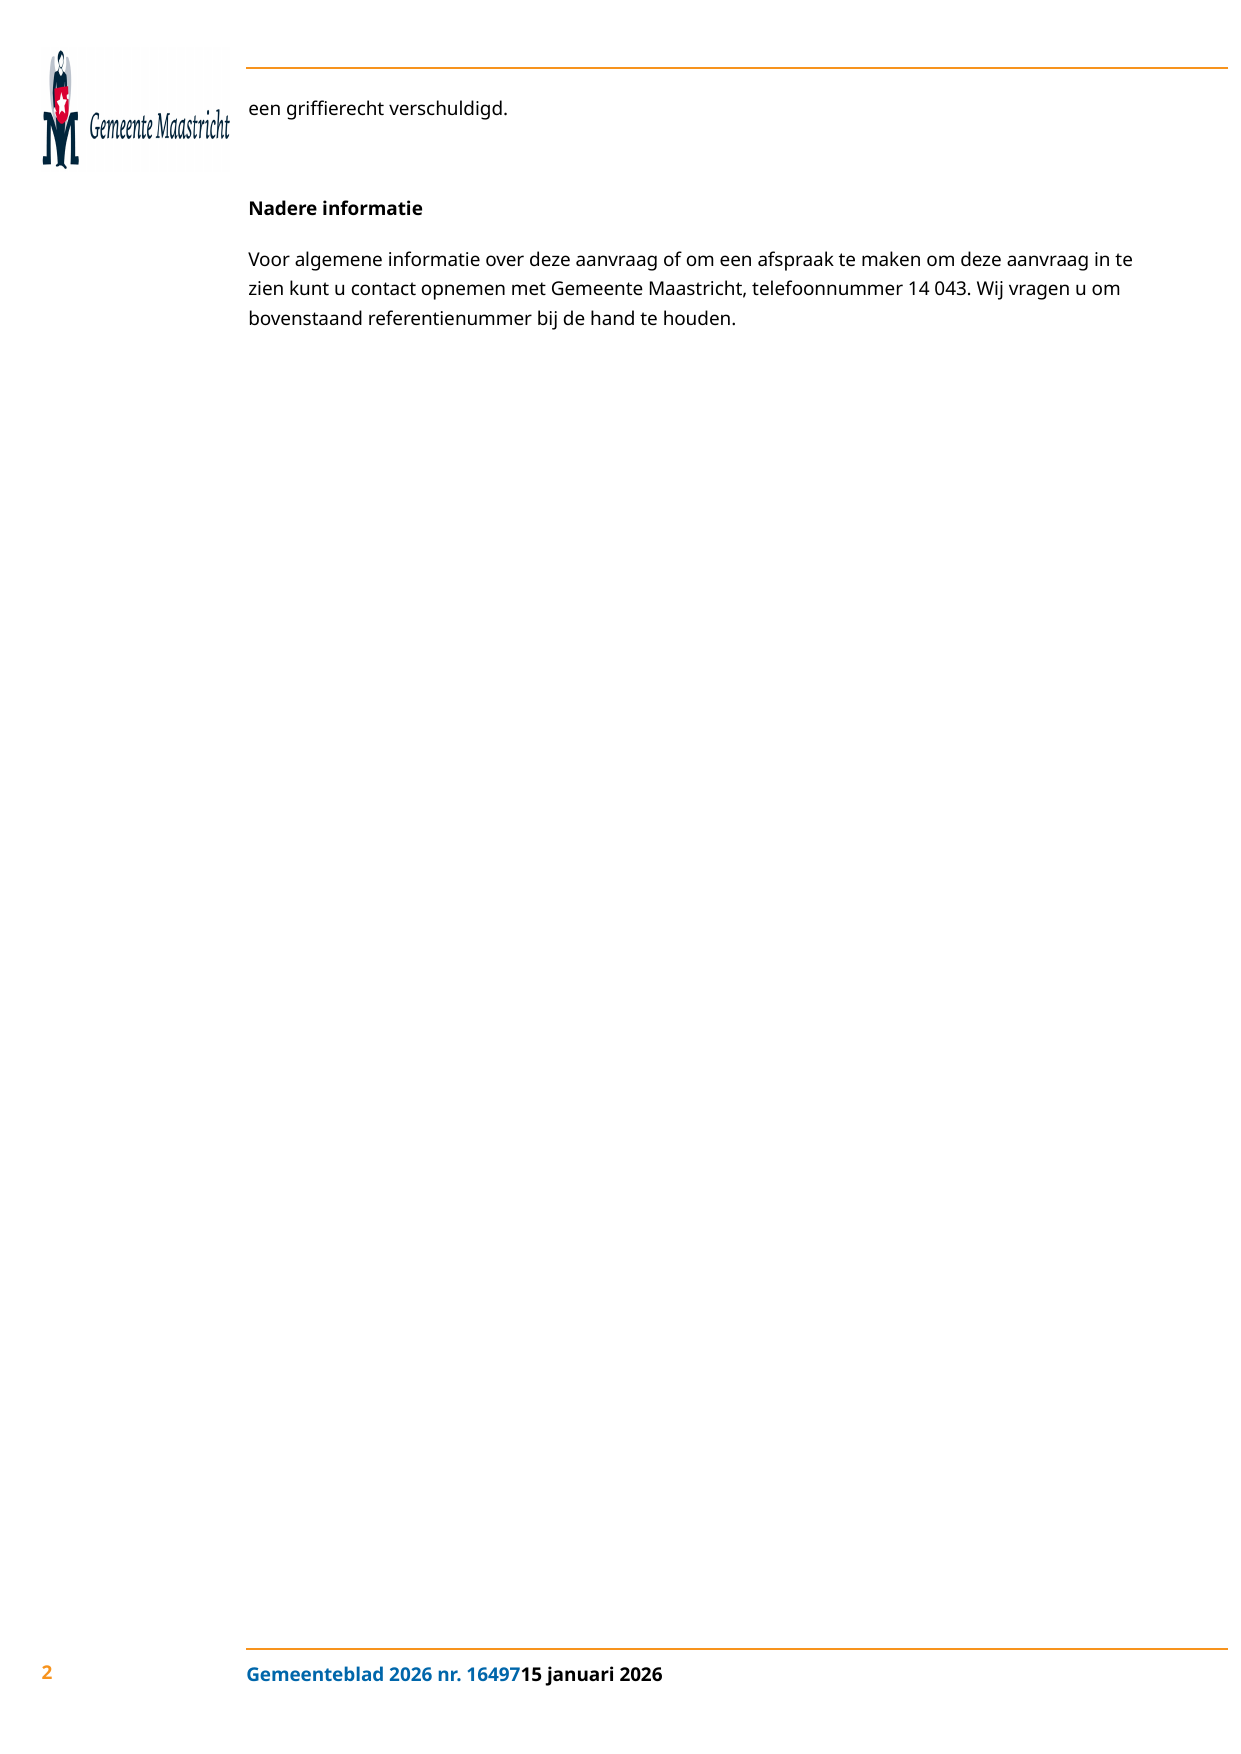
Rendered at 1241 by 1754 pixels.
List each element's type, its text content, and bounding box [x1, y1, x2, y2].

text Voor algemene informatie over deze aanvraag of om een afspraak te maken om deze aanvraag in te zien kunt u contact opnemen met Gemeente Maastricht, telefoonnummer 14 043. Wij vragen u om bovenstaand referentienummer bij de hand te houden. [248, 246, 1152, 331]
picture [41, 47, 231, 172]
text Nadere informatie [248, 196, 1152, 221]
text een griffierecht verschuldigd. [248, 95, 1152, 121]
